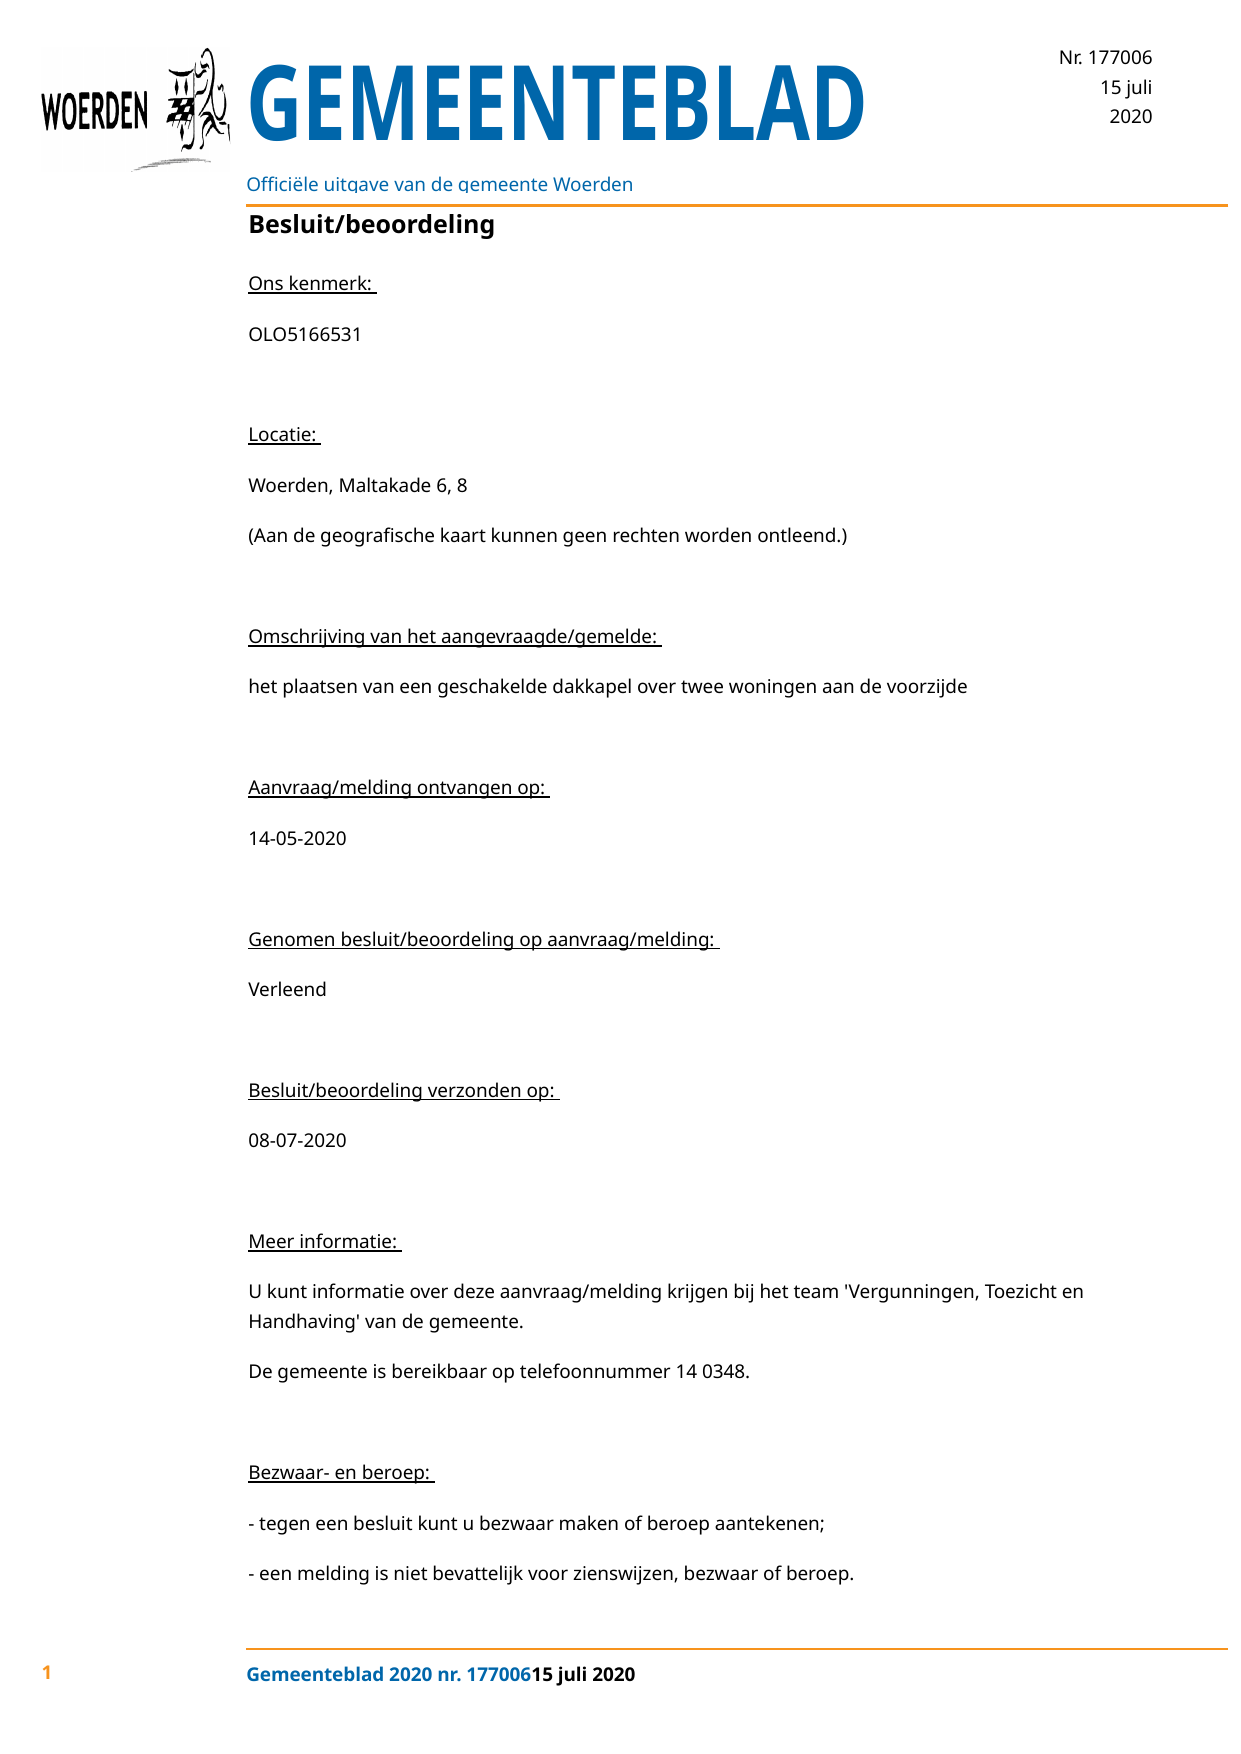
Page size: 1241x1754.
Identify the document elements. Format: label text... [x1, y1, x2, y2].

text 14-05-2020 [248, 825, 1152, 851]
text Verleend [248, 976, 1152, 1002]
text (Aan de geografische kaart kunnen geen rechten worden ontleend.) [248, 522, 1152, 548]
text OLO5166531 [248, 321, 1152, 346]
text U kunt informatie over deze aanvraag/melding krijgen bij het team 'Vergunningen, Toezicht en Handhaving' van de gemeente. [248, 1279, 1152, 1334]
text Meer informatie: [248, 1228, 1152, 1254]
text 08-07-2020 [248, 1127, 1152, 1153]
text Bezwaar- en beroep: [248, 1459, 1152, 1485]
text - tegen een besluit kunt u bezwaar maken of beroep aantekenen; [248, 1510, 1152, 1536]
text Woerden, Maltakade 6, 8 [248, 472, 1152, 498]
text - een melding is niet bevattelijk voor zienswijzen, bezwaar of beroep. [248, 1560, 1152, 1586]
text Locatie: [248, 422, 1152, 447]
text Ons kenmerk: [248, 270, 1152, 296]
text Besluit/beoordeling verzonden op: [248, 1077, 1152, 1103]
text Aanvraag/melding ontvangen op: [248, 774, 1152, 800]
text Besluit/beoordeling [248, 207, 1152, 241]
text Omschrijving van het aangevraagde/gemelde: [248, 623, 1152, 649]
text De gemeente is bereikbaar op telefoonnummer 14 0348. [248, 1359, 1152, 1384]
picture [41, 47, 231, 172]
text Genomen besluit/beoordeling op aanvraag/melding: [248, 926, 1152, 951]
text het plaatsen van een geschakelde dakkapel over twee woningen aan de voorzijde [248, 674, 1152, 699]
